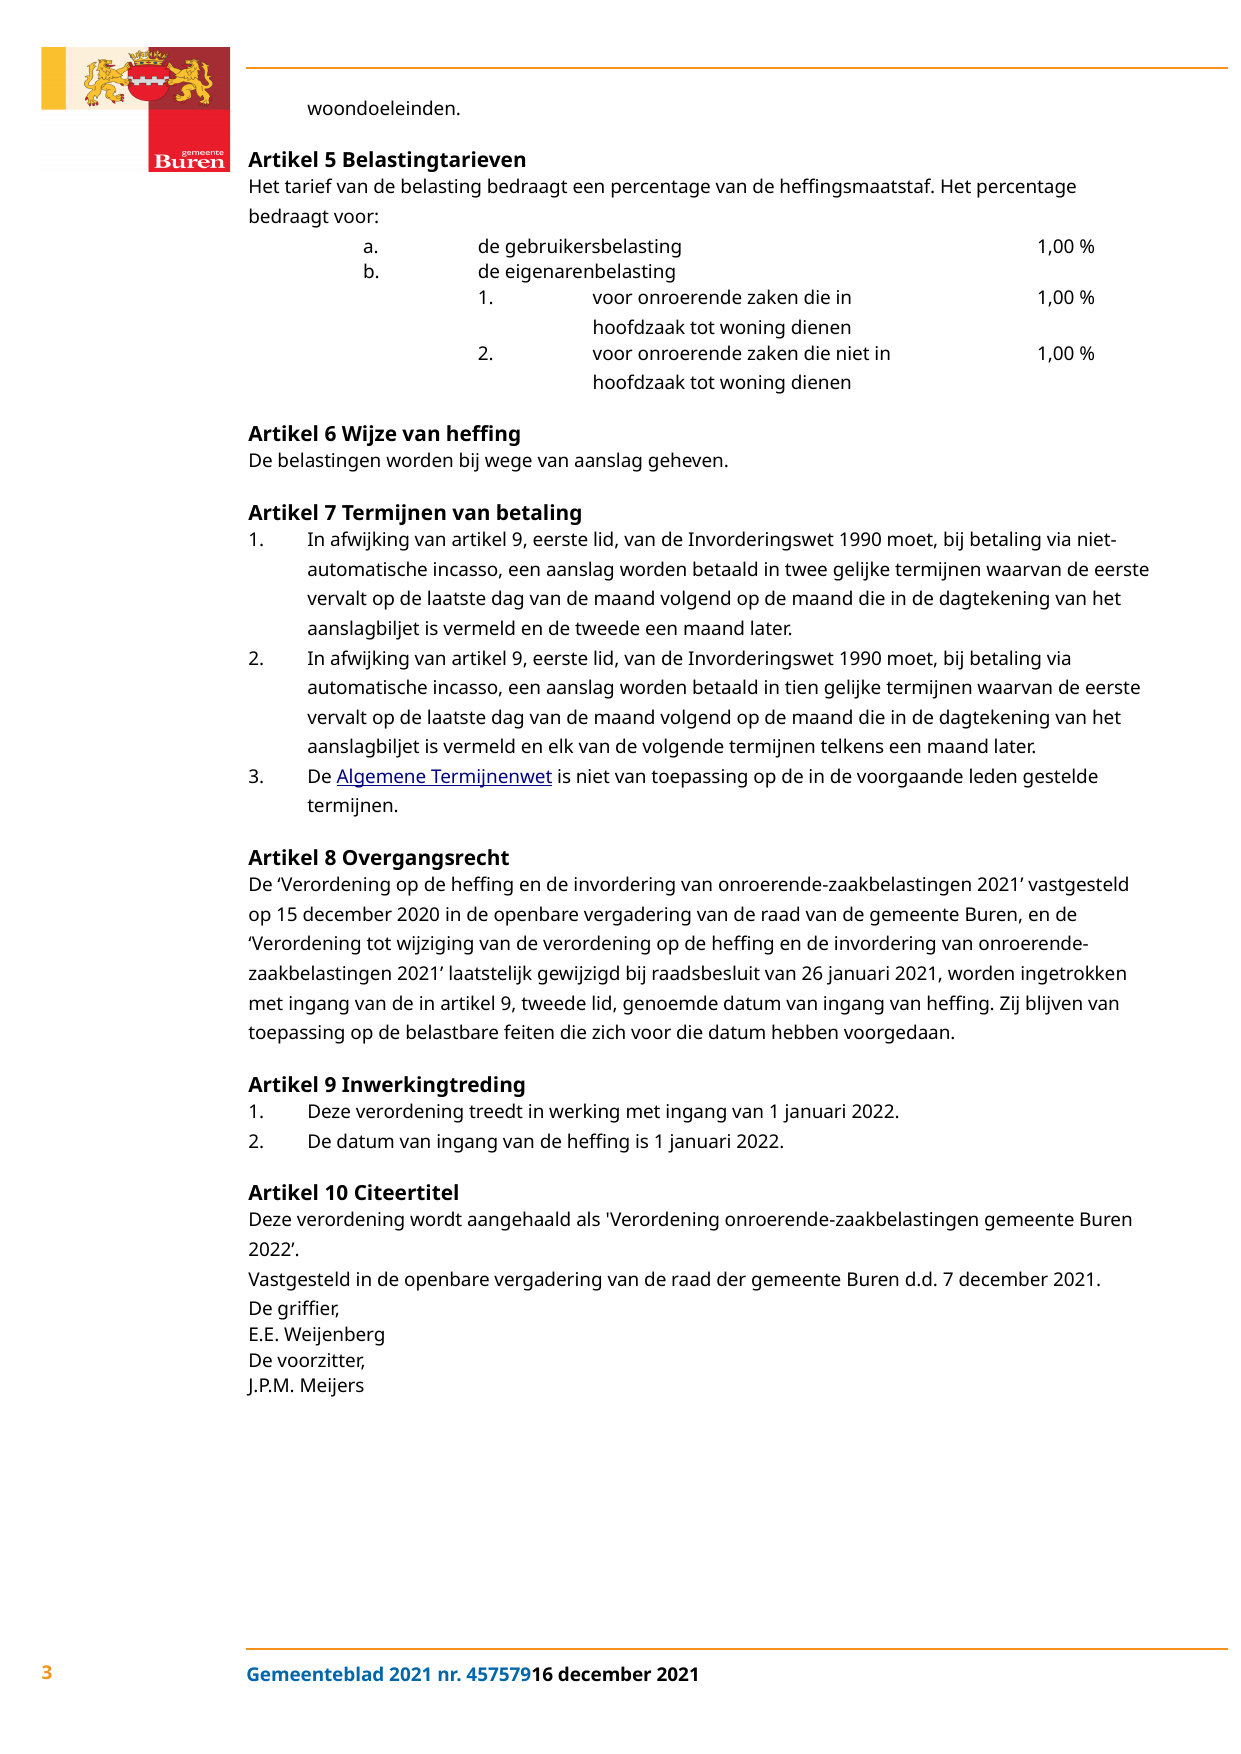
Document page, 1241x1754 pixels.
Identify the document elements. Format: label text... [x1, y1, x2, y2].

picture [41, 47, 231, 172]
text Vastgesteld in de openbare vergadering van de raad der gemeente Buren d.d. 7 december 2021. [248, 1266, 1152, 1292]
table_header 1,00 % [1037, 233, 1152, 259]
table_cell 1,00 % [1037, 340, 1152, 395]
table_header a. [363, 233, 478, 259]
text Artikel 9 Inwerkingtreding [248, 1070, 1152, 1098]
table_cell b. [363, 259, 478, 284]
list In afwijking van artikel 9, eerste lid, van de Invorderingswet 1990 moet, bij betaling via automatische incasso, een aanslag worden betaald in tien gelijke termijnen waarvan de eerste vervalt op de laatste dag van de maand volgend op de maand die in de dagtekening van het aanslagbiljet is vermeld en elk van de volgende termijnen telkens een maand later. [248, 645, 1152, 759]
table_cell voor onroerende zaken die in hoofdzaak tot woning dienen [593, 284, 922, 340]
text Artikel 8 Overgangsrecht [248, 843, 1152, 871]
table_cell [922, 340, 1037, 395]
text E.E. Weijenberg [248, 1321, 1152, 1347]
list Deze verordening treedt in werking met ingang van 1 januari 2022. [248, 1098, 1152, 1124]
list In afwijking van artikel 9, eerste lid, van de Invorderingswet 1990 moet, bij betaling via niet-automatische incasso, een aanslag worden betaald in twee gelijke termijnen waarvan de eerste vervalt op de laatste dag van de maand volgend op de maand die in de dagtekening van het aanslagbiljet is vermeld en de tweede een maand later. [248, 526, 1152, 641]
table_cell 1. [478, 284, 592, 340]
list woondoeleinden. [248, 95, 1152, 121]
table_header de gebruikersbelasting [478, 233, 922, 259]
table_cell [363, 284, 478, 340]
table_header [922, 233, 1037, 259]
text De ‘Verordening op de heffing en de invordering van onroerende-zaakbelastingen 2021’ vastgesteld op 15 december 2020 in de openbare vergadering van de raad van de gemeente Buren, en de ‘Verordening tot wijziging van de verordening op de heffing en de invordering van onroerende-zaakbelastingen 2021’ laatstelijk gewijzigd bij raadsbesluit van 26 januari 2021, worden ingetrokken met ingang van de in artikel 9, tweede lid, genoemde datum van ingang van heffing. Zij blijven van toepassing op de belastbare feiten die zich voor die datum hebben voorgedaan. [248, 871, 1152, 1045]
text J.P.M. Meijers [248, 1373, 1152, 1398]
list De datum van ingang van de heffing is 1 januari 2022. [248, 1128, 1152, 1153]
text De belastingen worden bij wege van aanslag geheven. [248, 447, 1152, 473]
list De Algemene Termijnenwet is niet van toepassing op de in de voorgaande leden gestelde termijnen. [248, 763, 1152, 818]
text Artikel 10 Citeertitel [248, 1178, 1152, 1207]
text De voorzitter, [248, 1347, 1152, 1373]
table_cell [248, 284, 363, 340]
table_cell [248, 340, 363, 395]
text Artikel 6 Wijze van heffing [248, 419, 1152, 447]
text Deze verordening wordt aangehaald als 'Verordening onroerende-zaakbelastingen gemeente Buren 2022’. [248, 1207, 1152, 1262]
table_cell [1037, 259, 1152, 284]
table_cell [248, 259, 363, 284]
table_cell [363, 340, 478, 395]
table_cell [922, 259, 1037, 284]
table_header [248, 233, 363, 259]
table_cell voor onroerende zaken die niet in hoofdzaak tot woning dienen [593, 340, 922, 395]
table_cell 1,00 % [1037, 284, 1152, 340]
text De griffier, [248, 1295, 1152, 1321]
text Artikel 7 Termijnen van betaling [248, 498, 1152, 526]
table_cell de eigenarenbelasting [478, 259, 922, 284]
table_cell [922, 284, 1037, 340]
text Het tarief van de belasting bedraagt een percentage van de heffingsmaatstaf. Het percentage bedraagt voor: [248, 174, 1152, 229]
table_cell 2. [478, 340, 592, 395]
text Artikel 5 Belastingtarieven [248, 145, 1152, 174]
